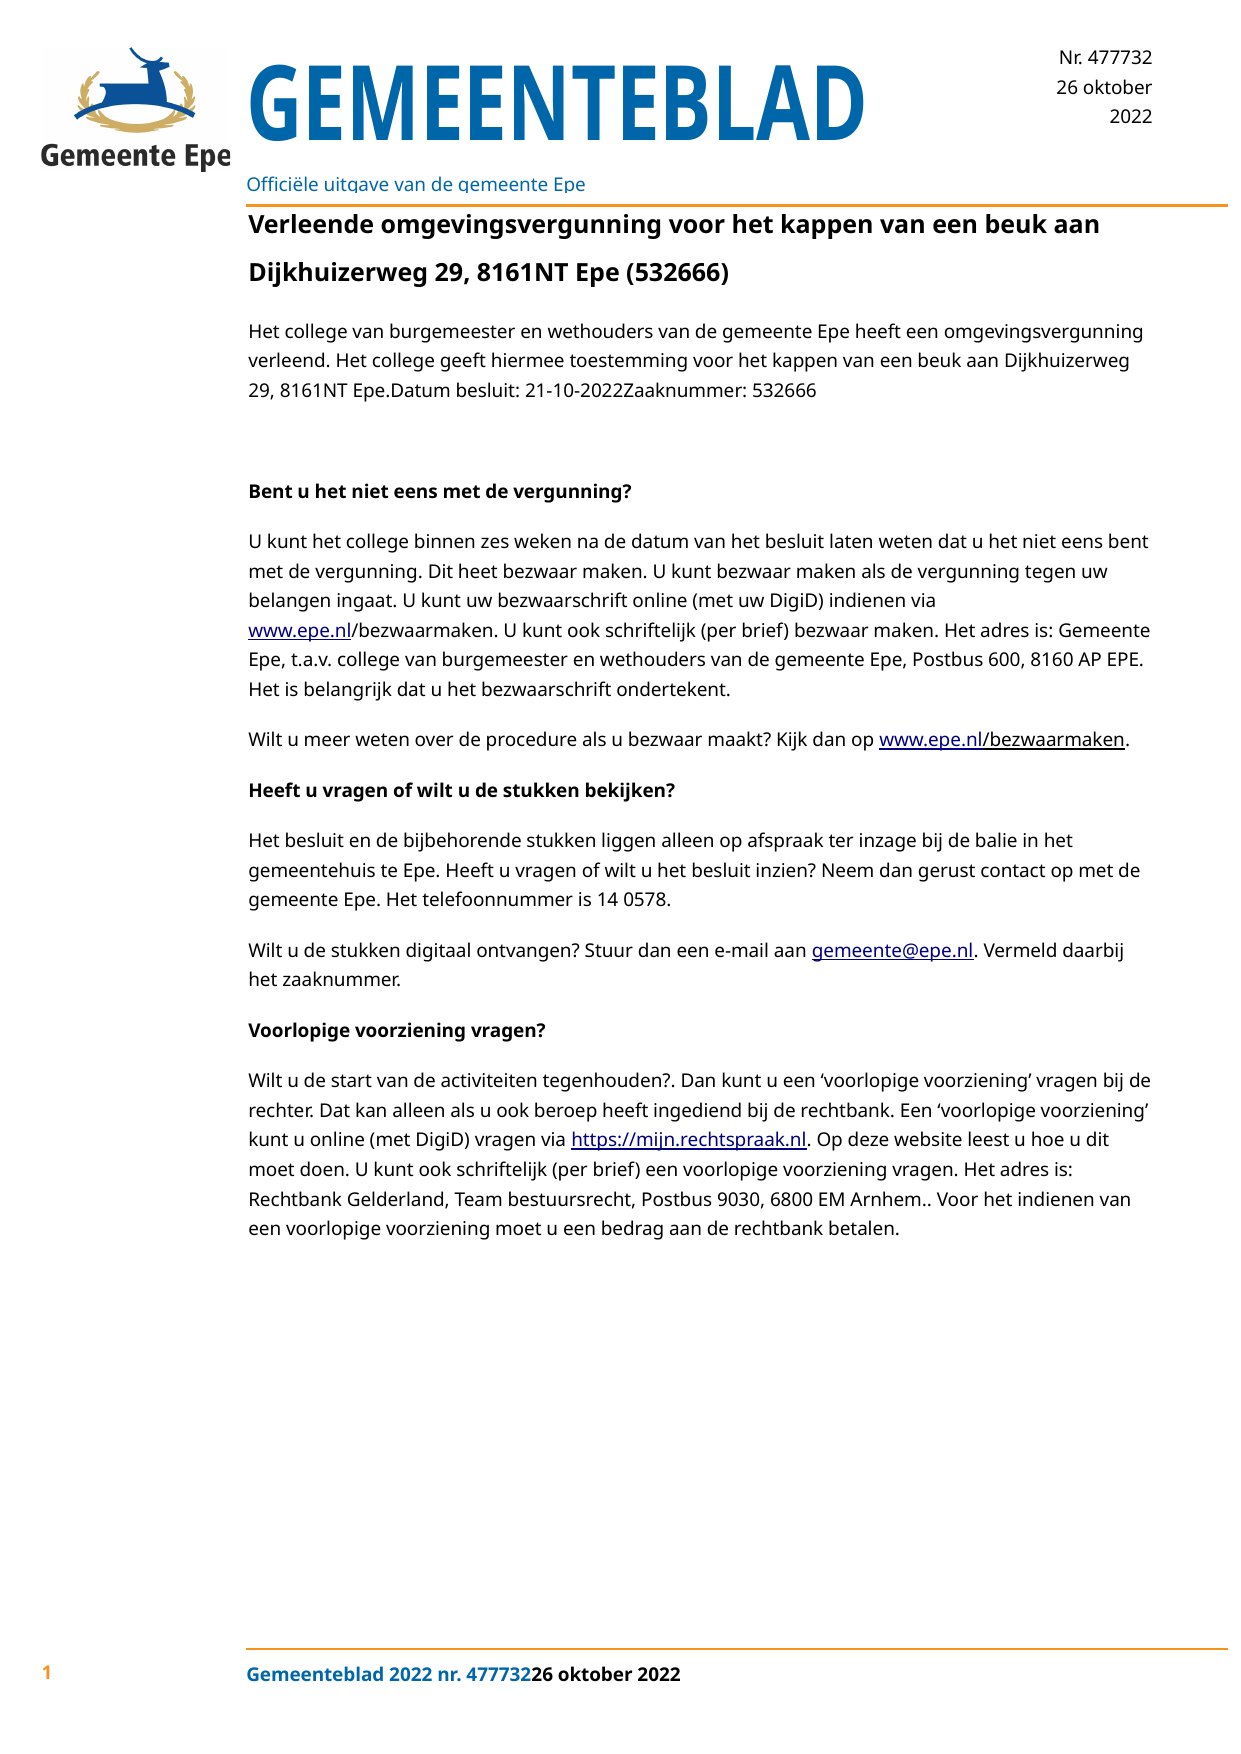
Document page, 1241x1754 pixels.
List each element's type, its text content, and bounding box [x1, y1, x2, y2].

text Wilt u meer weten over de procedure als u bezwaar maakt? Kijk dan op www.epe.nl/bezwaarmaken. [248, 727, 1152, 752]
text Het besluit en de bijbehorende stukken liggen alleen op afspraak ter inzage bij de balie in het gemeentehuis te Epe. Heeft u vragen of wilt u het besluit inzien? Neem dan gerust contact op met de gemeente Epe. Het telefoonnummer is 14 0578. [248, 827, 1152, 912]
text Bent u het niet eens met de vergunning? [248, 478, 1152, 504]
text U kunt het college binnen zes weken na de datum van het besluit laten weten dat u het niet eens bent met de vergunning. Dit heet bezwaar maken. U kunt bezwaar maken als de vergunning tegen uw belangen ingaat. U kunt uw bezwaarschrift online (met uw DigiD) indienen via www.epe.nl/bezwaarmaken. U kunt ook schriftelijk (per brief) bezwaar maken. Het adres is: Gemeente Epe, t.a.v. college van burgemeester en wethouders van de gemeente Epe, Postbus 600, 8160 AP EPE. Het is belangrijk dat u het bezwaarschrift ondertekent. [248, 528, 1152, 702]
text Het college van burgemeester en wethouders van de gemeente Epe heeft een omgevingsvergunning verleend. Het college geeft hiermee toestemming voor het kappen van een beuk aan Dijkhuizerweg 29, 8161NT Epe.Datum besluit: 21-10-2022Zaaknummer: 532666 [248, 318, 1152, 403]
text Wilt u de stukken digitaal ontvangen? Stuur dan een e-mail aan gemeente@epe.nl. Vermeld daarbij het zaaknummer. [248, 937, 1152, 992]
text Verleende omgevingsvergunning voor het kappen van een beuk aan Dijkhuizerweg 29, 8161NT Epe (532666) [248, 207, 1152, 288]
picture [41, 47, 231, 172]
text Heeft u vragen of wilt u de stukken bekijken? [248, 777, 1152, 803]
text Voorlopige voorziening vragen? [248, 1017, 1152, 1043]
text Wilt u de start van de activiteiten tegenhouden?. Dan kunt u een ‘voorlopige voorziening’ vragen bij de rechter. Dat kan alleen als u ook beroep heeft ingediend bij de rechtbank. Een ‘voorlopige voorziening’ kunt u online (met DigiD) vragen via https://mijn.rechtspraak.nl. Op deze website leest u hoe u dit moet doen. U kunt ook schriftelijk (per brief) een voorlopige voorziening vragen. Het adres is: Rechtbank Gelderland, Team bestuursrecht, Postbus 9030, 6800 EM Arnhem.. Voor het indienen van een voorlopige voorziening moet u een bedrag aan de rechtbank betalen. [248, 1067, 1152, 1241]
